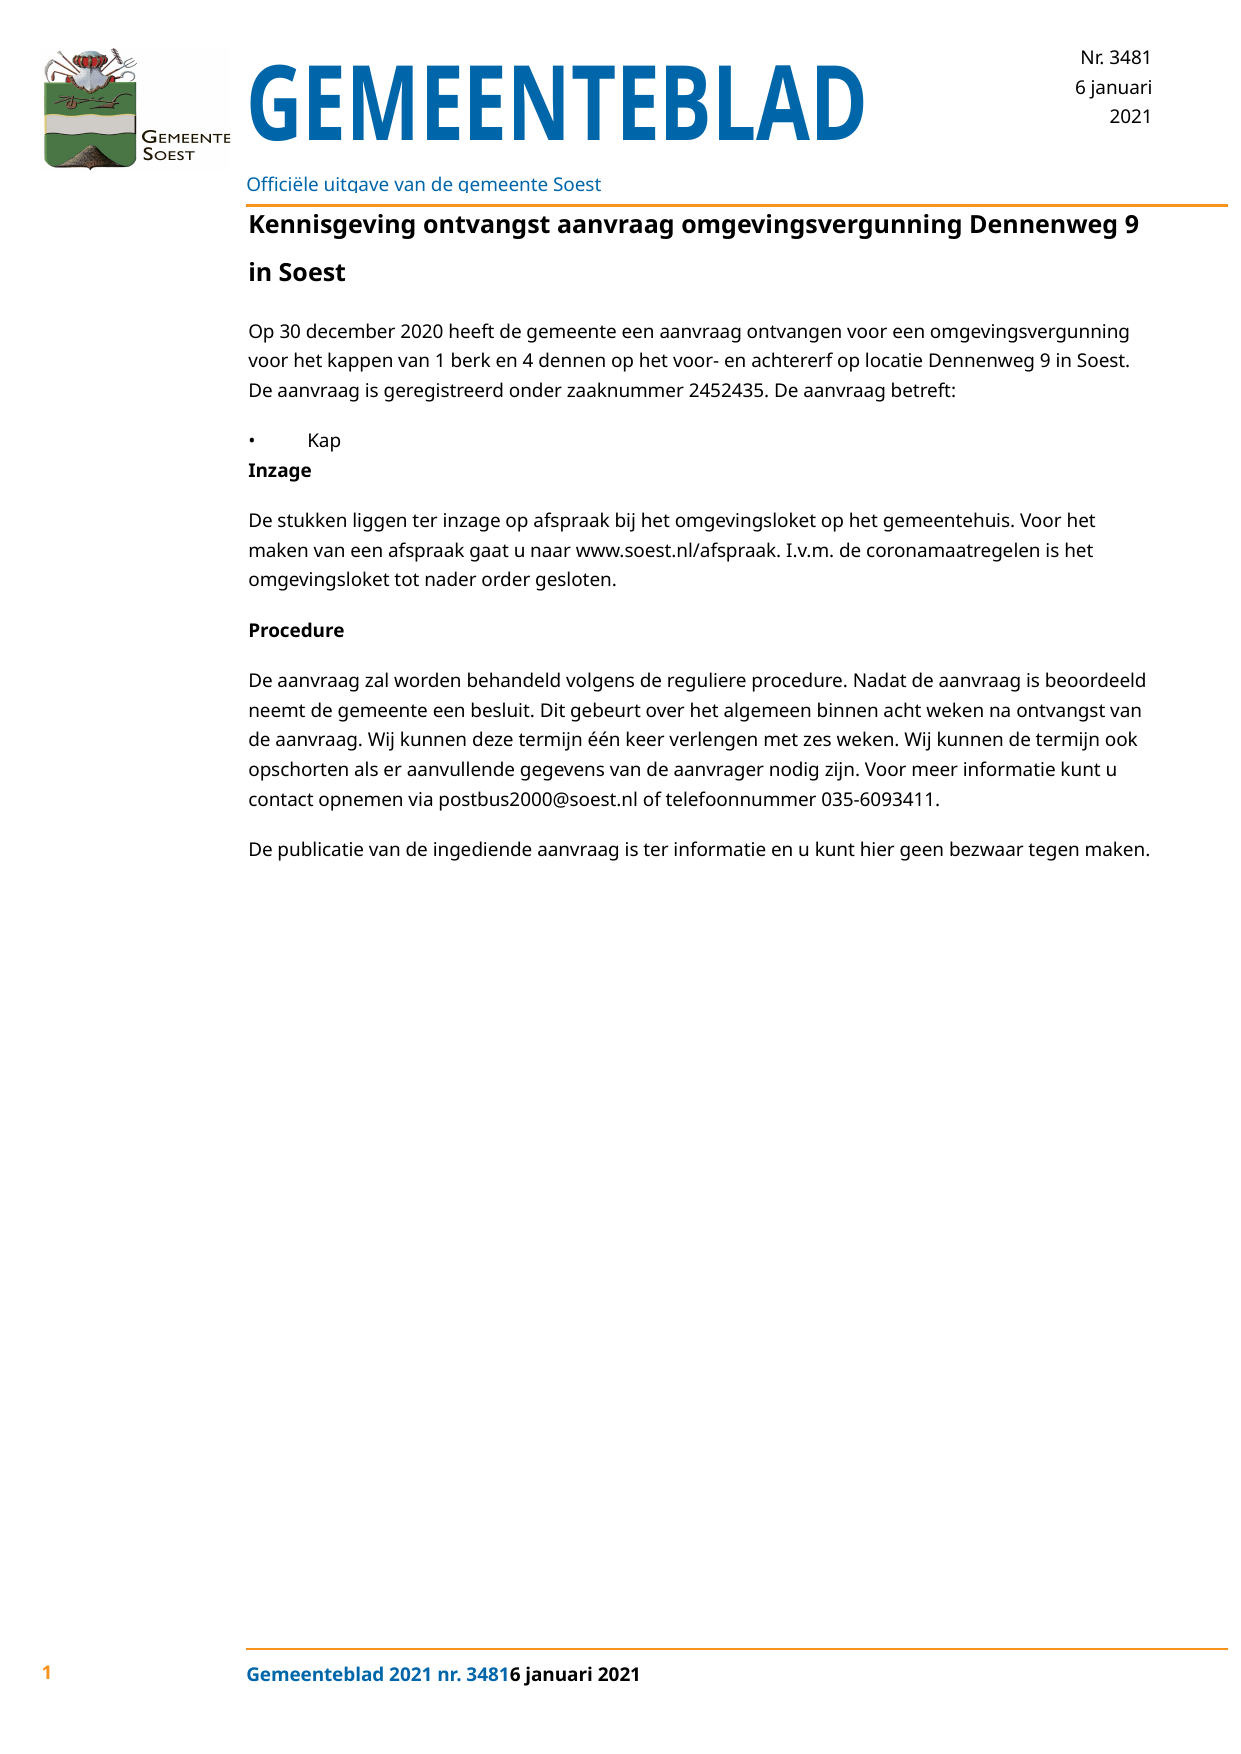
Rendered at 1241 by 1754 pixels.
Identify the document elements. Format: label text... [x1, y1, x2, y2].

text Op 30 december 2020 heeft de gemeente een aanvraag ontvangen voor een omgevingsvergunning voor het kappen van 1 berk en 4 dennen op het voor- en achtererf op locatie Dennenweg 9 in Soest. De aanvraag is geregistreerd onder zaaknummer 2452435. De aanvraag betreft: [248, 318, 1152, 403]
text Inzage [248, 457, 1152, 483]
text De aanvraag zal worden behandeld volgens de reguliere procedure. Nadat de aanvraag is beoordeeld neemt de gemeente een besluit. Dit gebeurt over het algemeen binnen acht weken na ontvangst van de aanvraag. Wij kunnen deze termijn één keer verlengen met zes weken. Wij kunnen de termijn ook opschorten als er aanvullende gegevens van de aanvrager nodig zijn. Voor meer informatie kunt u contact opnemen via postbus2000@soest.nl of telefoonnummer 035-6093411. [248, 667, 1152, 812]
list Kap [248, 427, 1152, 453]
text Kennisgeving ontvangst aanvraag omgevingsvergunning Dennenweg 9 in Soest [248, 207, 1152, 288]
picture [41, 47, 231, 172]
text Procedure [248, 617, 1152, 643]
text De stukken liggen ter inzage op afspraak bij het omgevingsloket op het gemeentehuis. Voor het maken van een afspraak gaat u naar www.soest.nl/afspraak. I.v.m. de coronamaatregelen is het omgevingsloket tot nader order gesloten. [248, 507, 1152, 592]
text De publicatie van de ingediende aanvraag is ter informatie en u kunt hier geen bezwaar tegen maken. [248, 836, 1152, 862]
